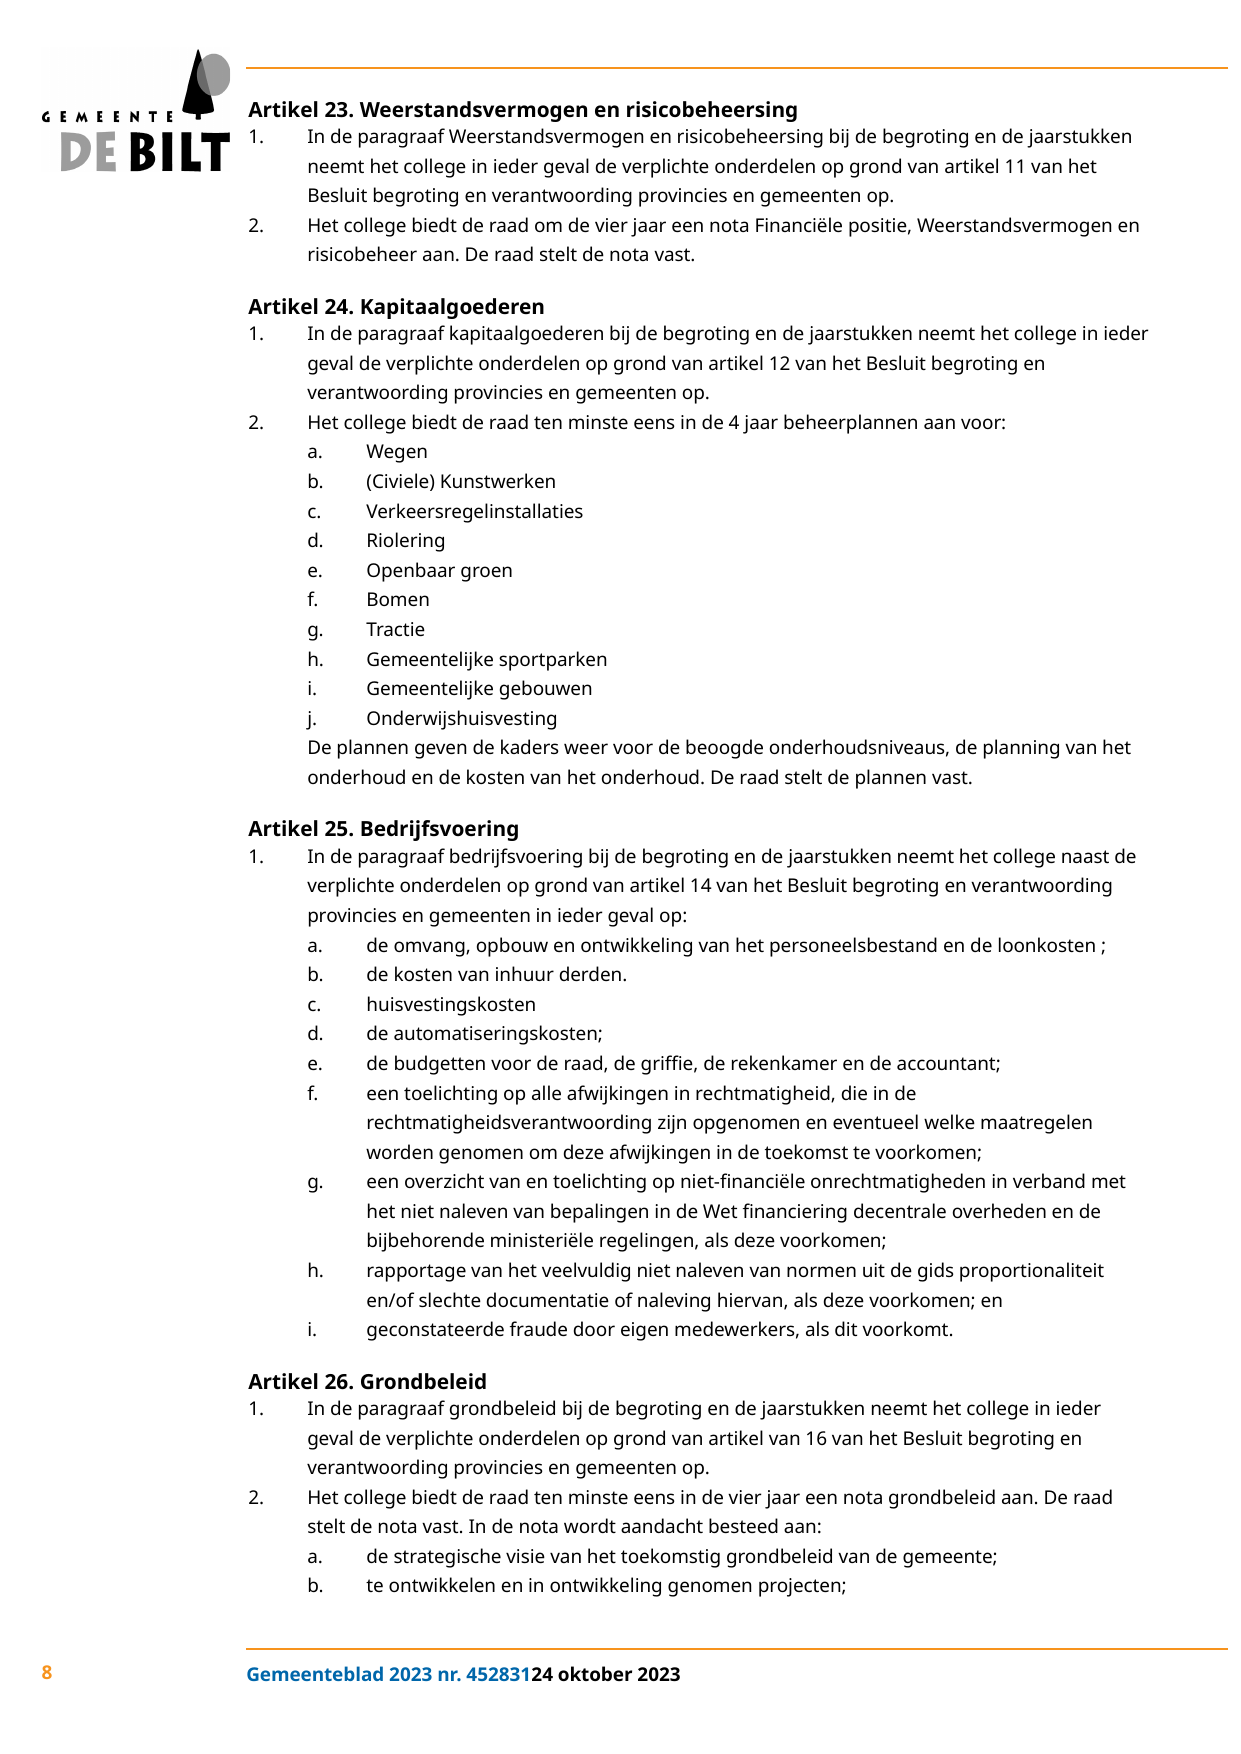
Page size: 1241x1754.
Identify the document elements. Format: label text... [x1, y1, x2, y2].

list Wegen [307, 439, 1152, 464]
list Het college biedt de raad ten minste eens in de 4 jaar beheerplannen aan voor: [248, 409, 1152, 435]
list Verkeersregelinstallaties [307, 498, 1152, 524]
text Artikel 24. Kapitaalgoederen [248, 292, 1152, 320]
list (Civiele) Kunstwerken [307, 468, 1152, 494]
list Tractie [307, 616, 1152, 642]
list huisvestingskosten [307, 991, 1152, 1017]
list In de paragraaf kapitaalgoederen bij de begroting en de jaarstukken neemt het college in ieder geval de verplichte onderdelen op grond van artikel 12 van het Besluit begroting en verantwoording provincies en gemeenten op. [248, 320, 1152, 405]
list de omvang, opbouw en ontwikkeling van het personeelsbestand en de loonkosten ; [307, 932, 1152, 957]
list rapportage van het veelvuldig niet naleven van normen uit de gids proportionaliteit en/of slechte documentatie of naleving hiervan, als deze voorkomen; en [307, 1257, 1152, 1312]
picture [41, 47, 231, 172]
list een toelichting op alle afwijkingen in rechtmatigheid, die in de rechtmatigheidsverantwoording zijn opgenomen en eventueel welke maatregelen worden genomen om deze afwijkingen in de toekomst te voorkomen; [307, 1080, 1152, 1164]
text Artikel 25. Bedrijfsvoering [248, 814, 1152, 843]
list In de paragraaf grondbeleid bij de begroting en de jaarstukken neemt het college in ieder geval de verplichte onderdelen op grond van artikel van 16 van het Besluit begroting en verantwoording provincies en gemeenten op. [248, 1395, 1152, 1480]
list Bomen [307, 587, 1152, 612]
list geconstateerde fraude door eigen medewerkers, als dit voorkomt. [307, 1316, 1152, 1342]
list In de paragraaf Weerstandsvermogen en risicobeheersing bij de begroting en de jaarstukken neemt het college in ieder geval de verplichte onderdelen op grond van artikel 11 van het Besluit begroting en verantwoording provincies en gemeenten op. [248, 123, 1152, 208]
list te ontwikkelen en in ontwikkeling genomen projecten; [307, 1573, 1152, 1598]
list Het college biedt de raad ten minste eens in de vier jaar een nota grondbeleid aan. De raad stelt de nota vast. In de nota wordt aandacht besteed aan: [248, 1484, 1152, 1539]
list een overzicht van en toelichting op niet-financiële onrechtmatigheden in verband met het niet naleven van bepalingen in de Wet financiering decentrale overheden en de bijbehorende ministeriële regelingen, als deze voorkomen; [307, 1168, 1152, 1253]
list Openbaar groen [307, 557, 1152, 583]
list Riolering [307, 527, 1152, 553]
list de budgetten voor de raad, de griffie, de rekenkamer en de accountant; [307, 1050, 1152, 1076]
list de kosten van inhuur derden. [307, 961, 1152, 987]
list Het college biedt de raad om de vier jaar een nota Financiële positie, Weerstandsvermogen en risicobeheer aan. De raad stelt de nota vast. [248, 212, 1152, 267]
list de automatiseringskosten; [307, 1021, 1152, 1046]
list Gemeentelijke gebouwen [307, 675, 1152, 701]
list Gemeentelijke sportparken [307, 646, 1152, 672]
list In de paragraaf bedrijfsvoering bij de begroting en de jaarstukken neemt het college naast de verplichte onderdelen op grond van artikel 14 van het Besluit begroting en verantwoording provincies en gemeenten in ieder geval op: [248, 843, 1152, 928]
list De plannen geven de kaders weer voor de beoogde onderhoudsniveaus, de planning van het onderhoud en de kosten van het onderhoud. De raad stelt de plannen vast. [248, 734, 1152, 790]
list de strategische visie van het toekomstig grondbeleid van de gemeente; [307, 1543, 1152, 1569]
text Artikel 26. Grondbeleid [248, 1367, 1152, 1395]
list Onderwijshuisvesting [307, 705, 1152, 731]
text Artikel 23. Weerstandsvermogen en risicobeheersing [248, 95, 1152, 123]
